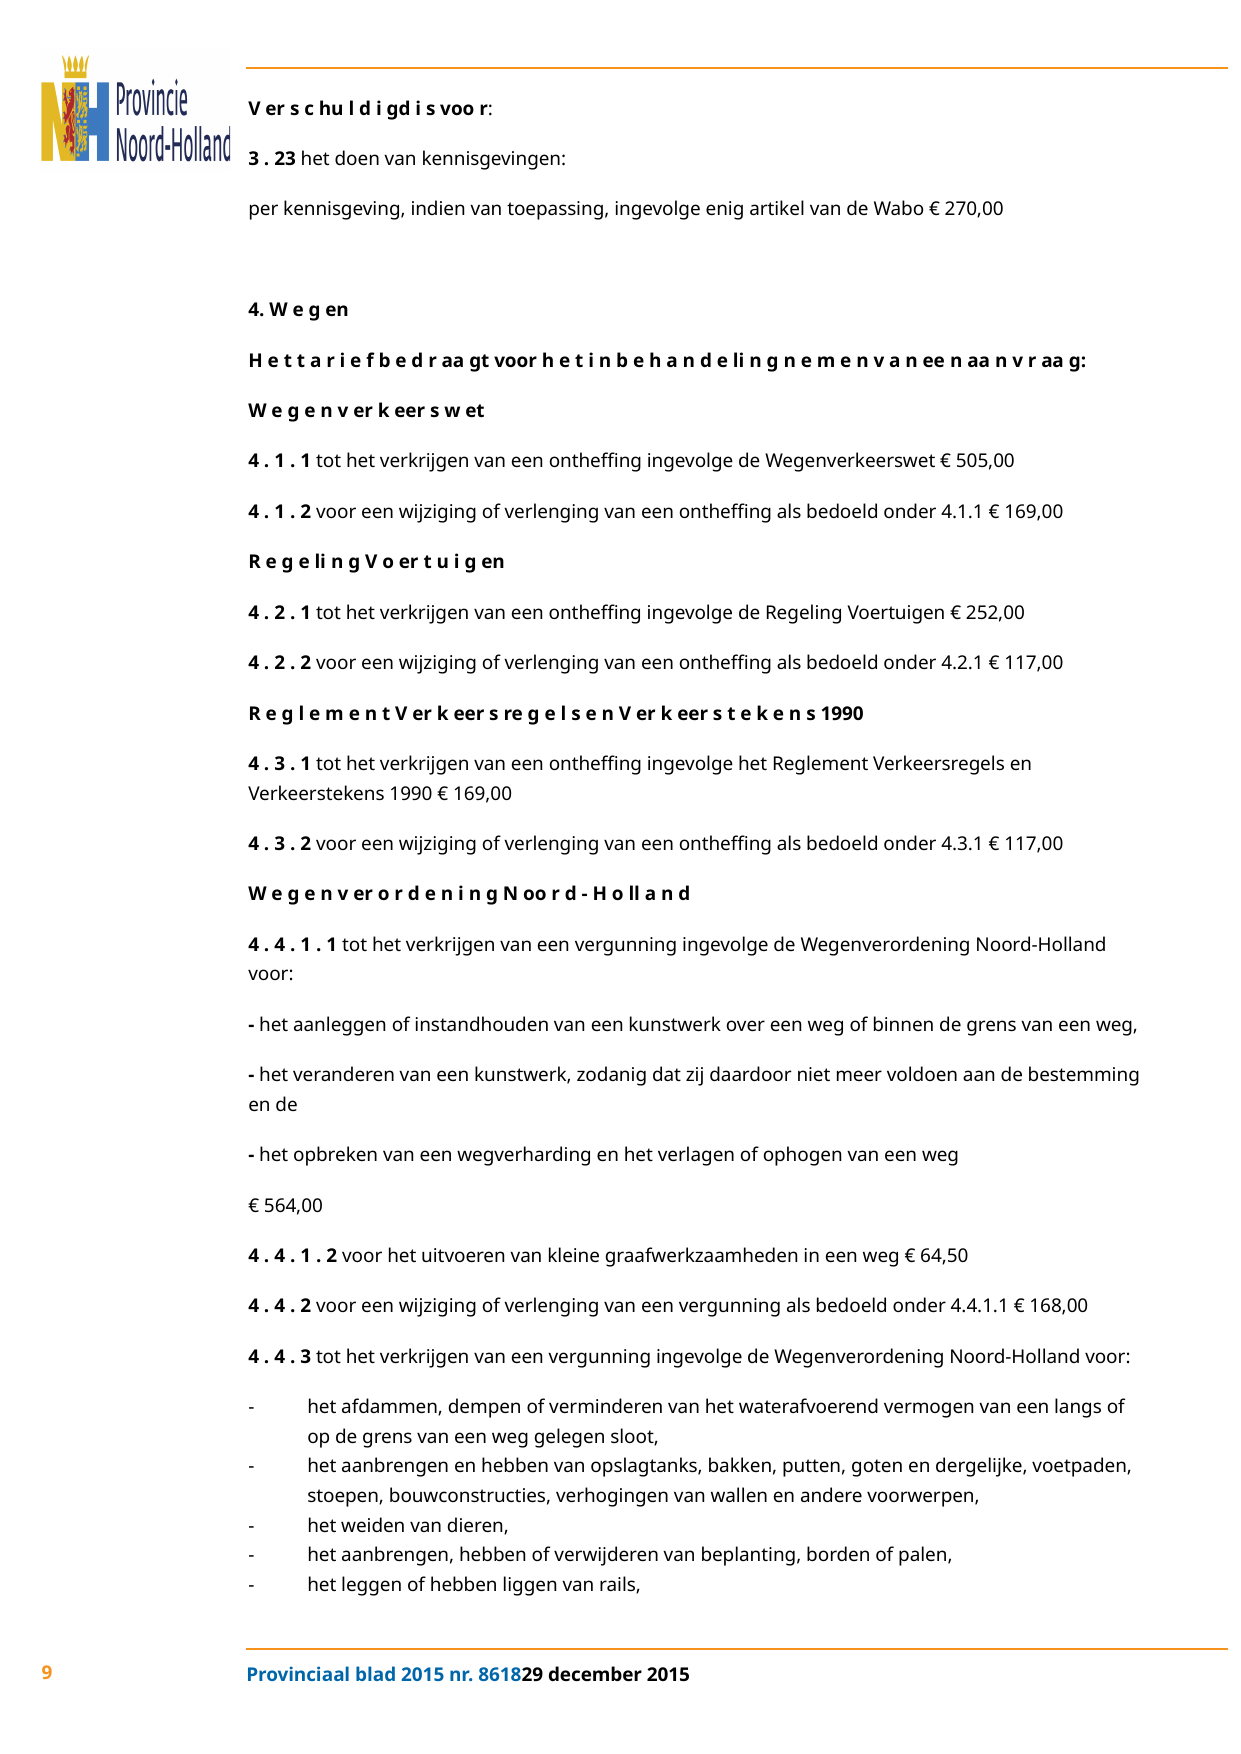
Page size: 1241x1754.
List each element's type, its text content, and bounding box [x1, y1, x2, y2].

text 4 . 4 . 2 voor een wijziging of verlenging van een vergunning als bedoeld onder 4.4.1.1 € 168,00 [248, 1293, 1152, 1318]
text W e g e n v er o r d e n i n g N oo r d - H o ll a n d [248, 881, 1152, 906]
list het afdammen, dempen of verminderen van het waterafvoerend vermogen van een langs of op de grens van een weg gelegen sloot, [248, 1393, 1152, 1449]
text - het veranderen van een kunstwerk, zodanig dat zij daardoor niet meer voldoen aan de bestemming en de [248, 1061, 1152, 1117]
text 4. W e g en [248, 296, 1152, 322]
text - het aanleggen of instandhouden van een kunstwerk over een weg of binnen de grens van een weg, [248, 1011, 1152, 1037]
text 4 . 1 . 2 voor een wijziging of verlenging van een ontheffing als bedoeld onder 4.1.1 € 169,00 [248, 498, 1152, 524]
text W e g e n v er k eer s w et [248, 397, 1152, 423]
text 4 . 4 . 1 . 2 voor het uitvoeren van kleine graafwerkzaamheden in een weg € 64,50 [248, 1242, 1152, 1268]
text 4 . 2 . 2 voor een wijziging of verlenging van een ontheffing als bedoeld onder 4.2.1 € 117,00 [248, 649, 1152, 675]
text 4 . 4 . 3 tot het verkrijgen van een vergunning ingevolge de Wegenverordening Noord-Holland voor: [248, 1343, 1152, 1369]
text R e g e li n g V o er t u i g en [248, 548, 1152, 574]
text 4 . 1 . 1 tot het verkrijgen van een ontheffing ingevolge de Wegenverkeerswet € 505,00 [248, 448, 1152, 473]
list het leggen of hebben liggen van rails, [248, 1571, 1152, 1597]
text per kennisgeving, indien van toepassing, ingevolge enig artikel van de Wabo € 270,00 [248, 196, 1152, 221]
list het aanbrengen en hebben van opslagtanks, bakken, putten, goten en dergelijke, voetpaden, stoepen, bouwconstructies, verhogingen van wallen en andere voorwerpen, [248, 1453, 1152, 1508]
text R e g l e m e n t V er k eer s re g e l s e n V er k eer s t e k e n s 1990 [248, 700, 1152, 726]
text V er s c hu l d i gd i s voo r: [248, 95, 1152, 121]
text 4 . 3 . 2 voor een wijziging of verlenging van een ontheffing als bedoeld onder 4.3.1 € 117,00 [248, 830, 1152, 856]
text 3 . 23 het doen van kennisgevingen: [248, 145, 1152, 171]
picture [41, 47, 231, 172]
text 4 . 3 . 1 tot het verkrijgen van een ontheffing ingevolge het Reglement Verkeersregels en Verkeerstekens 1990 € 169,00 [248, 750, 1152, 806]
text - het opbreken van een wegverharding en het verlagen of ophogen van een weg [248, 1141, 1152, 1167]
list het aanbrengen, hebben of verwijderen van beplanting, borden of palen, [248, 1541, 1152, 1567]
text H e t t a r i e f b e d r aa gt voor h e t i n b e h a n d e li n g n e m e n v a n ee n aa n v r aa g: [248, 347, 1152, 373]
list het weiden van dieren, [248, 1512, 1152, 1538]
text € 564,00 [248, 1192, 1152, 1218]
text 4 . 4 . 1 . 1 tot het verkrijgen van een vergunning ingevolge de Wegenverordening Noord-Holland voor: [248, 931, 1152, 986]
text 4 . 2 . 1 tot het verkrijgen van een ontheffing ingevolge de Regeling Voertuigen € 252,00 [248, 599, 1152, 625]
